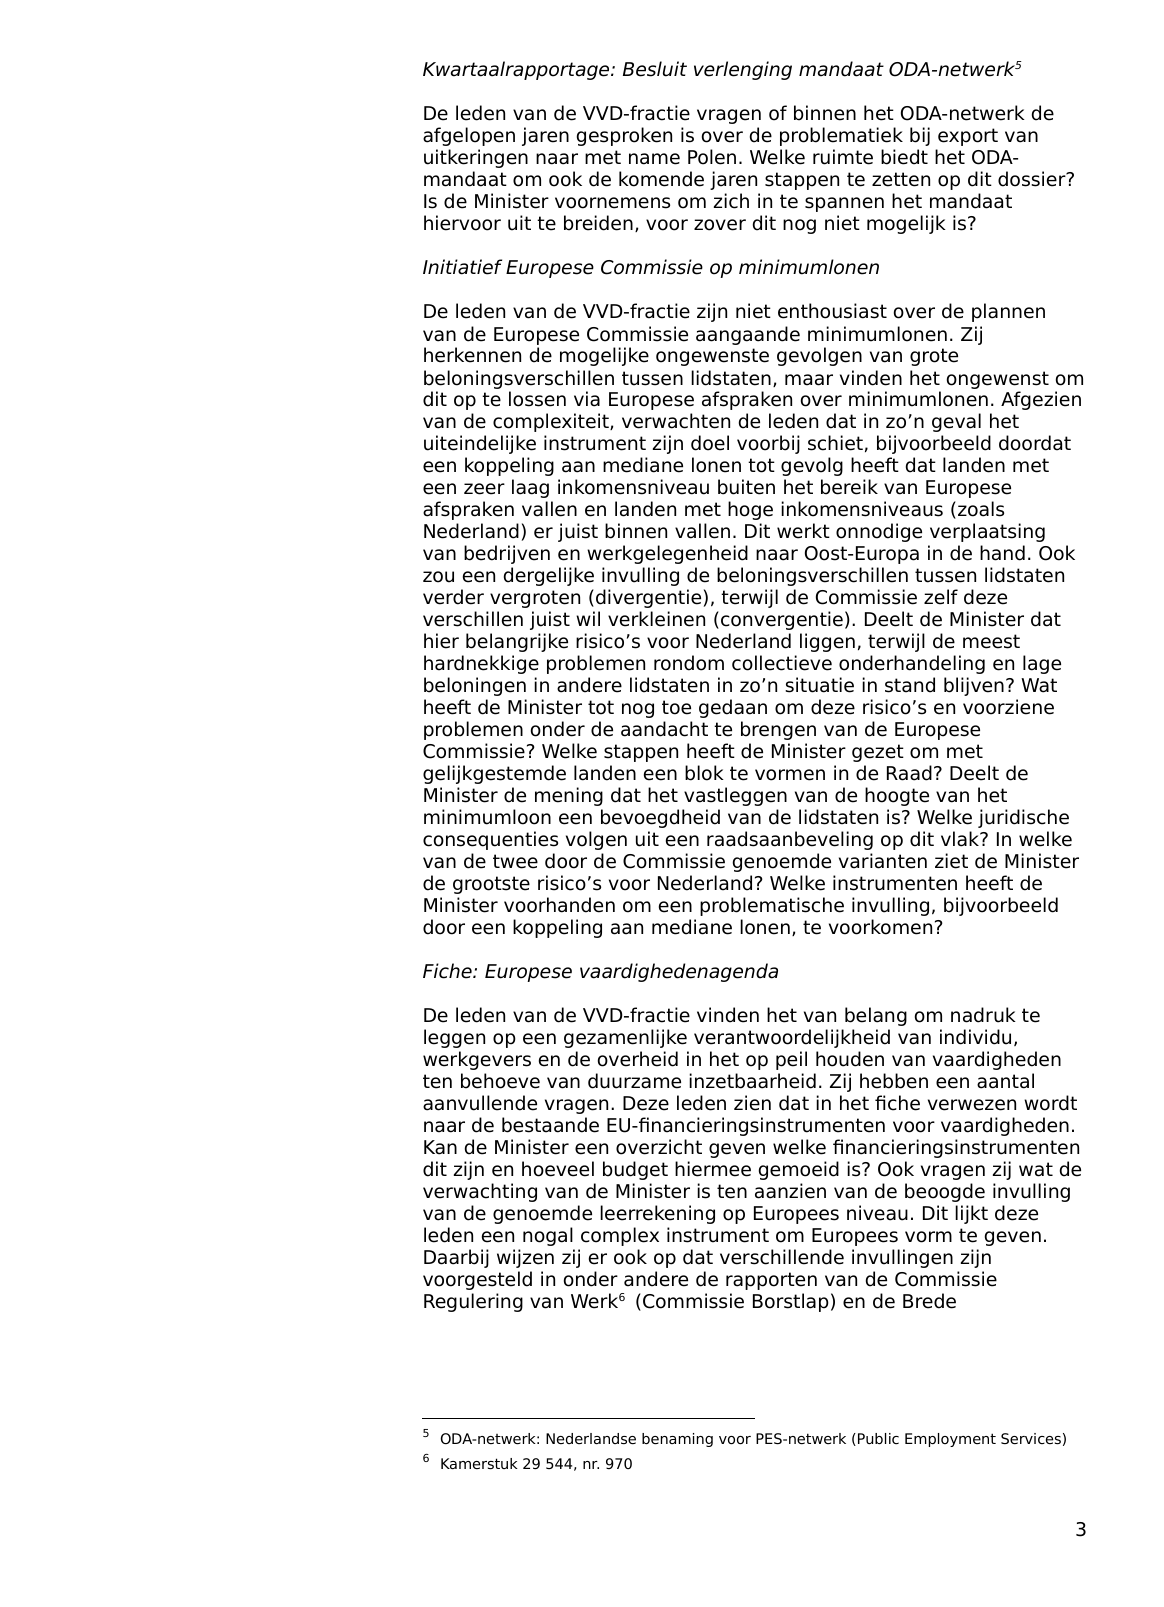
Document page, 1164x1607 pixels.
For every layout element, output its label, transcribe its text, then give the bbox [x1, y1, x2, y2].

text De leden van de VVD-fractie vinden het van belang om nadruk te leggen op een gezamenlijke verantwoordelijkheid van individu, werkgevers en de overheid in het op peil houden van vaardigheden ten behoeve van duurzame inzetbaarheid. Zij hebben een aantal aanvullende vragen. Deze leden zien dat in het fiche verwezen wordt naar de bestaande EU-financieringsinstrumenten voor vaardigheden. Kan de Minister een overzicht geven welke financieringsinstrumenten dit zijn en hoeveel budget hiermee gemoeid is? Ook vragen zij wat de verwachting van de Minister is ten aanzien van de beoogde invulling van de genoemde leerrekening op Europees niveau. Dit lijkt deze leden een nogal complex instrument om Europees vorm te geven. Daarbij wijzen zij er ook op dat verschillende invullingen zijn voorgesteld in onder andere de rapporten van de Commissie Regulering van Werk (Commissie Borstlap) en de Brede [422, 1005, 1087, 1357]
subtitle Fiche: Europese vaardighedenagenda [422, 961, 1087, 983]
text Kamerstuk 29 544, nr. 970 [422, 1452, 1087, 1474]
text ODA-netwerk: Nederlandse benaming voor PES-netwerk (Public Employment Services) [422, 1427, 1087, 1449]
subtitle Kwartaalrapportage: Besluit verlenging mandaat ODA-netwerk [422, 59, 1087, 81]
text De leden van de VVD-fractie zijn niet enthousiast over de plannen van de Europese Commissie aangaande minimumlonen. Zij herkennen de mogelijke ongewenste gevolgen van grote beloningsverschillen tussen lidstaten, maar vinden het ongewenst om dit op te lossen via Europese afspraken over minimumlonen. Afgezien van de complexiteit, verwachten de leden dat in zo’n geval het uiteindelijke instrument zijn doel voorbij schiet, bijvoorbeeld doordat een koppeling aan mediane lonen tot gevolg heeft dat landen met een zeer laag inkomensniveau buiten het bereik van Europese afspraken vallen en landen met hoge inkomensniveaus (zoals Nederland) er juist binnen vallen. Dit werkt onnodige verplaatsing van bedrijven en werkgelegenheid naar Oost-Europa in de hand. Ook zou een dergelijke invulling de beloningsverschillen tussen lidstaten verder vergroten (divergentie), terwijl de Commissie zelf deze verschillen juist wil verkleinen (convergentie). Deelt de Minister dat hier belangrijke risico’s voor Nederland liggen, terwijl de meest hardnekkige problemen rondom collectieve onderhandeling en lage beloningen in andere lidstaten in zo’n situatie in stand blijven? Wat heeft de Minister tot nog toe gedaan om deze risico’s en voorziene problemen onder de aandacht te brengen van de Europese Commissie? Welke stappen heeft de Minister gezet om met gelijkgestemde landen een blok te vormen in de Raad? Deelt de Minister de mening dat het vastleggen van de hoogte van het minimumloon een bevoegdheid van de lidstaten is? Welke juridische consequenties volgen uit een raadsaanbeveling op dit vlak? In welke van de twee door de Commissie genoemde varianten ziet de Minister de grootste risico’s voor Nederland? Welke instrumenten heeft de Minister voorhanden om een problematische invulling, bijvoorbeeld door een koppeling aan mediane lonen, te voorkomen? [422, 301, 1087, 939]
subtitle Initiatief Europese Commissie op minimumlonen [422, 257, 1087, 279]
text De leden van de VVD-fractie vragen of binnen het ODA-netwerk de afgelopen jaren gesproken is over de problematiek bij export van uitkeringen naar met name Polen. Welke ruimte biedt het ODA-mandaat om ook de komende jaren stappen te zetten op dit dossier? Is de Minister voornemens om zich in te spannen het mandaat hiervoor uit te breiden, voor zover dit nog niet mogelijk is? [422, 103, 1087, 235]
